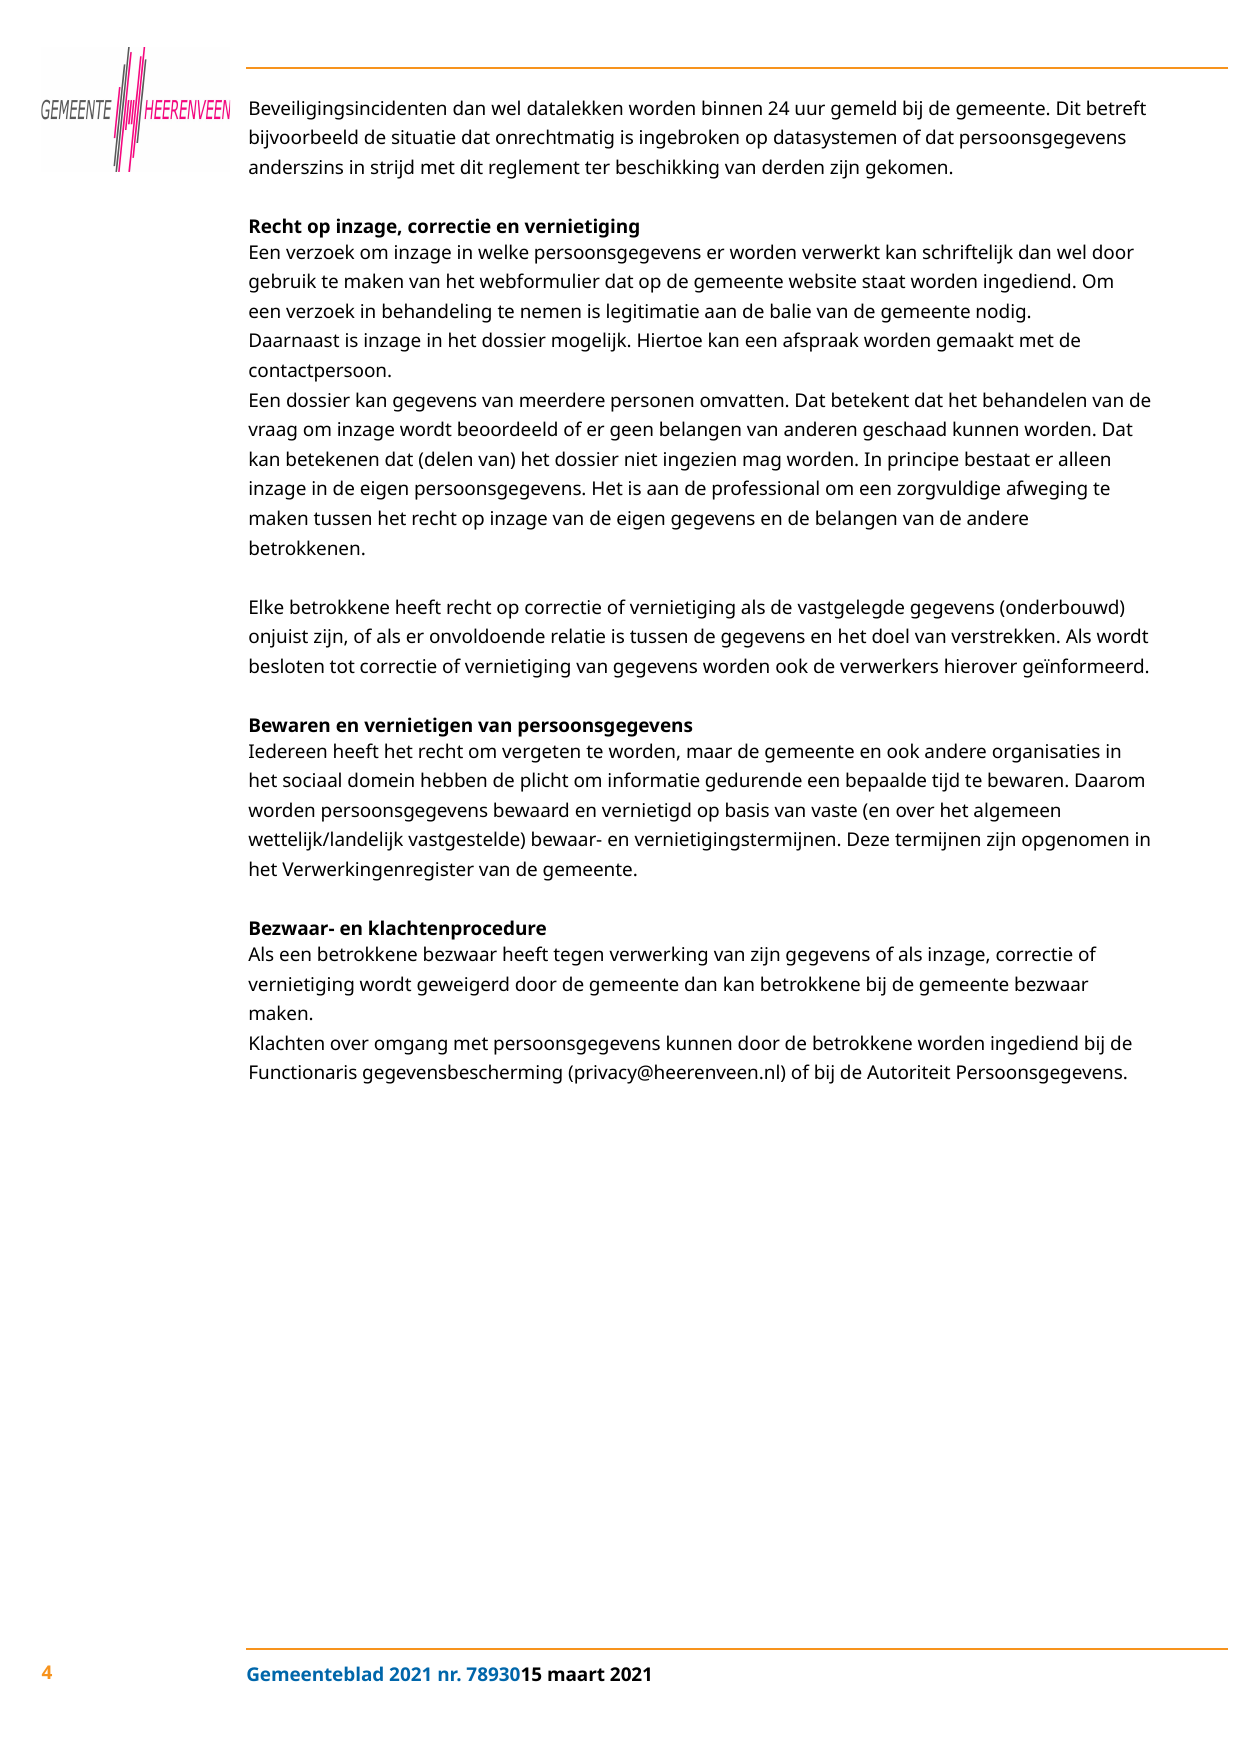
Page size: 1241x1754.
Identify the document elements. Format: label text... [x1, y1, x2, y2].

text Bezwaar- en klachtenprocedure [248, 915, 1152, 941]
text Als een betrokkene bezwaar heeft tegen verwerking van zijn gegevens of als inzage, correctie of vernietiging wordt geweigerd door de gemeente dan kan betrokkene bij de gemeente bezwaar maken. [248, 941, 1152, 1026]
text Daarnaast is inzage in het dossier mogelijk. Hiertoe kan een afspraak worden gemaakt met de contactpersoon. [248, 328, 1152, 383]
text Elke betrokkene heeft recht op correctie of vernietiging als de vastgelegde gegevens (onderbouwd) onjuist zijn, of als er onvoldoende relatie is tussen de gegevens en het doel van verstrekken. Als wordt besloten tot correctie of vernietiging van gegevens worden ook de verwerkers hierover geïnformeerd. [248, 594, 1152, 679]
picture [41, 47, 231, 172]
text Recht op inzage, correctie en vernietiging [248, 213, 1152, 239]
text Beveiligingsincidenten dan wel datalekken worden binnen 24 uur gemeld bij de gemeente. Dit betreft bijvoorbeeld de situatie dat onrechtmatig is ingebroken op datasystemen of dat persoonsgegevens anderszins in strijd met dit reglement ter beschikking van derden zijn gekomen. [248, 95, 1152, 180]
text Klachten over omgang met persoonsgegevens kunnen door de betrokkene worden ingediend bij de Functionaris gegevensbescherming (privacy@heerenveen.nl) of bij de Autoriteit Persoonsgegevens. [248, 1030, 1152, 1085]
text Iedereen heeft het recht om vergeten te worden, maar de gemeente en ook andere organisaties in het sociaal domein hebben de plicht om informatie gedurende een bepaalde tijd te bewaren. Daarom worden persoonsgegevens bewaard en vernietigd op basis van vaste (en over het algemeen wettelijk/landelijk vastgestelde) bewaar- en vernietigingstermijnen. Deze termijnen zijn opgenomen in het Verwerkingenregister van de gemeente. [248, 738, 1152, 882]
text Een dossier kan gegevens van meerdere personen omvatten. Dat betekent dat het behandelen van de vraag om inzage wordt beoordeeld of er geen belangen van anderen geschaad kunnen worden. Dat kan betekenen dat (delen van) het dossier niet ingezien mag worden. In principe bestaat er alleen inzage in de eigen persoonsgegevens. Het is aan de professional om een zorgvuldige afweging te maken tussen het recht op inzage van de eigen gegevens en de belangen van de andere betrokkenen. [248, 387, 1152, 560]
text Een verzoek om inzage in welke persoonsgegevens er worden verwerkt kan schriftelijk dan wel door gebruik te maken van het webformulier dat op de gemeente website staat worden ingediend. Om een verzoek in behandeling te nemen is legitimatie aan de balie van de gemeente nodig. [248, 239, 1152, 324]
text Bewaren en vernietigen van persoonsgegevens [248, 712, 1152, 738]
